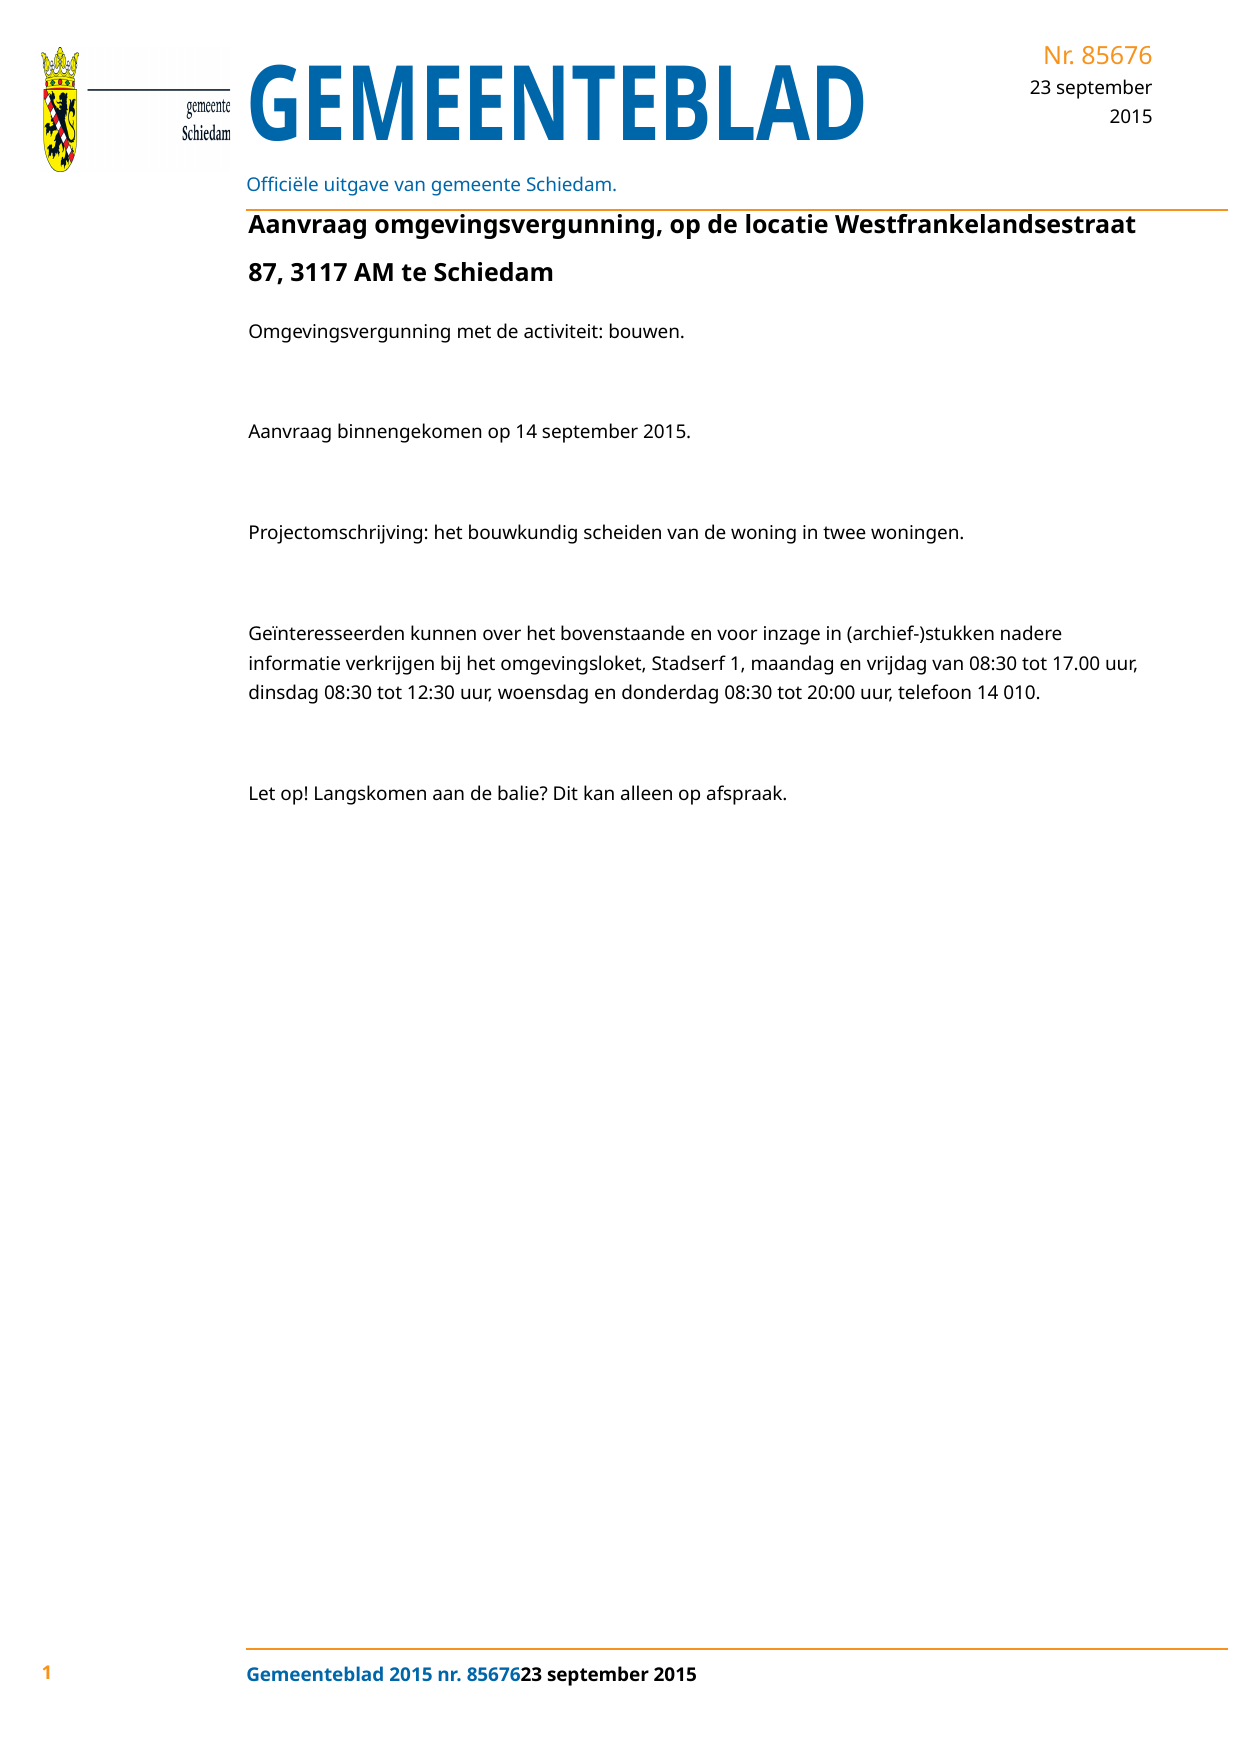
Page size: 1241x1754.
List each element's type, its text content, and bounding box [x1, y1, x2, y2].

picture [41, 47, 231, 172]
text Geïnteresseerden kunnen over het bovenstaande en voor inzage in (archief-)stukken nadere informatie verkrijgen bij het omgevingsloket, Stadserf 1, maandag en vrijdag van 08:30 tot 17.00 uur, dinsdag 08:30 tot 12:30 uur, woensdag en donderdag 08:30 tot 20:00 uur, telefoon 14 010. [248, 620, 1152, 705]
text Aanvraag binnengekomen op 14 september 2015. [248, 419, 1152, 444]
text Let op! Langskomen aan de balie? Dit kan alleen op afspraak. [248, 780, 1152, 806]
text Omgevingsvergunning met de activiteit: bouwen. [248, 318, 1152, 344]
text Projectomschrijving: het bouwkundig scheiden van de woning in twee woningen. [248, 519, 1152, 545]
text Aanvraag omgevingsvergunning, op de locatie Westfrankelandsestraat 87, 3117 AM te Schiedam [248, 211, 1152, 288]
